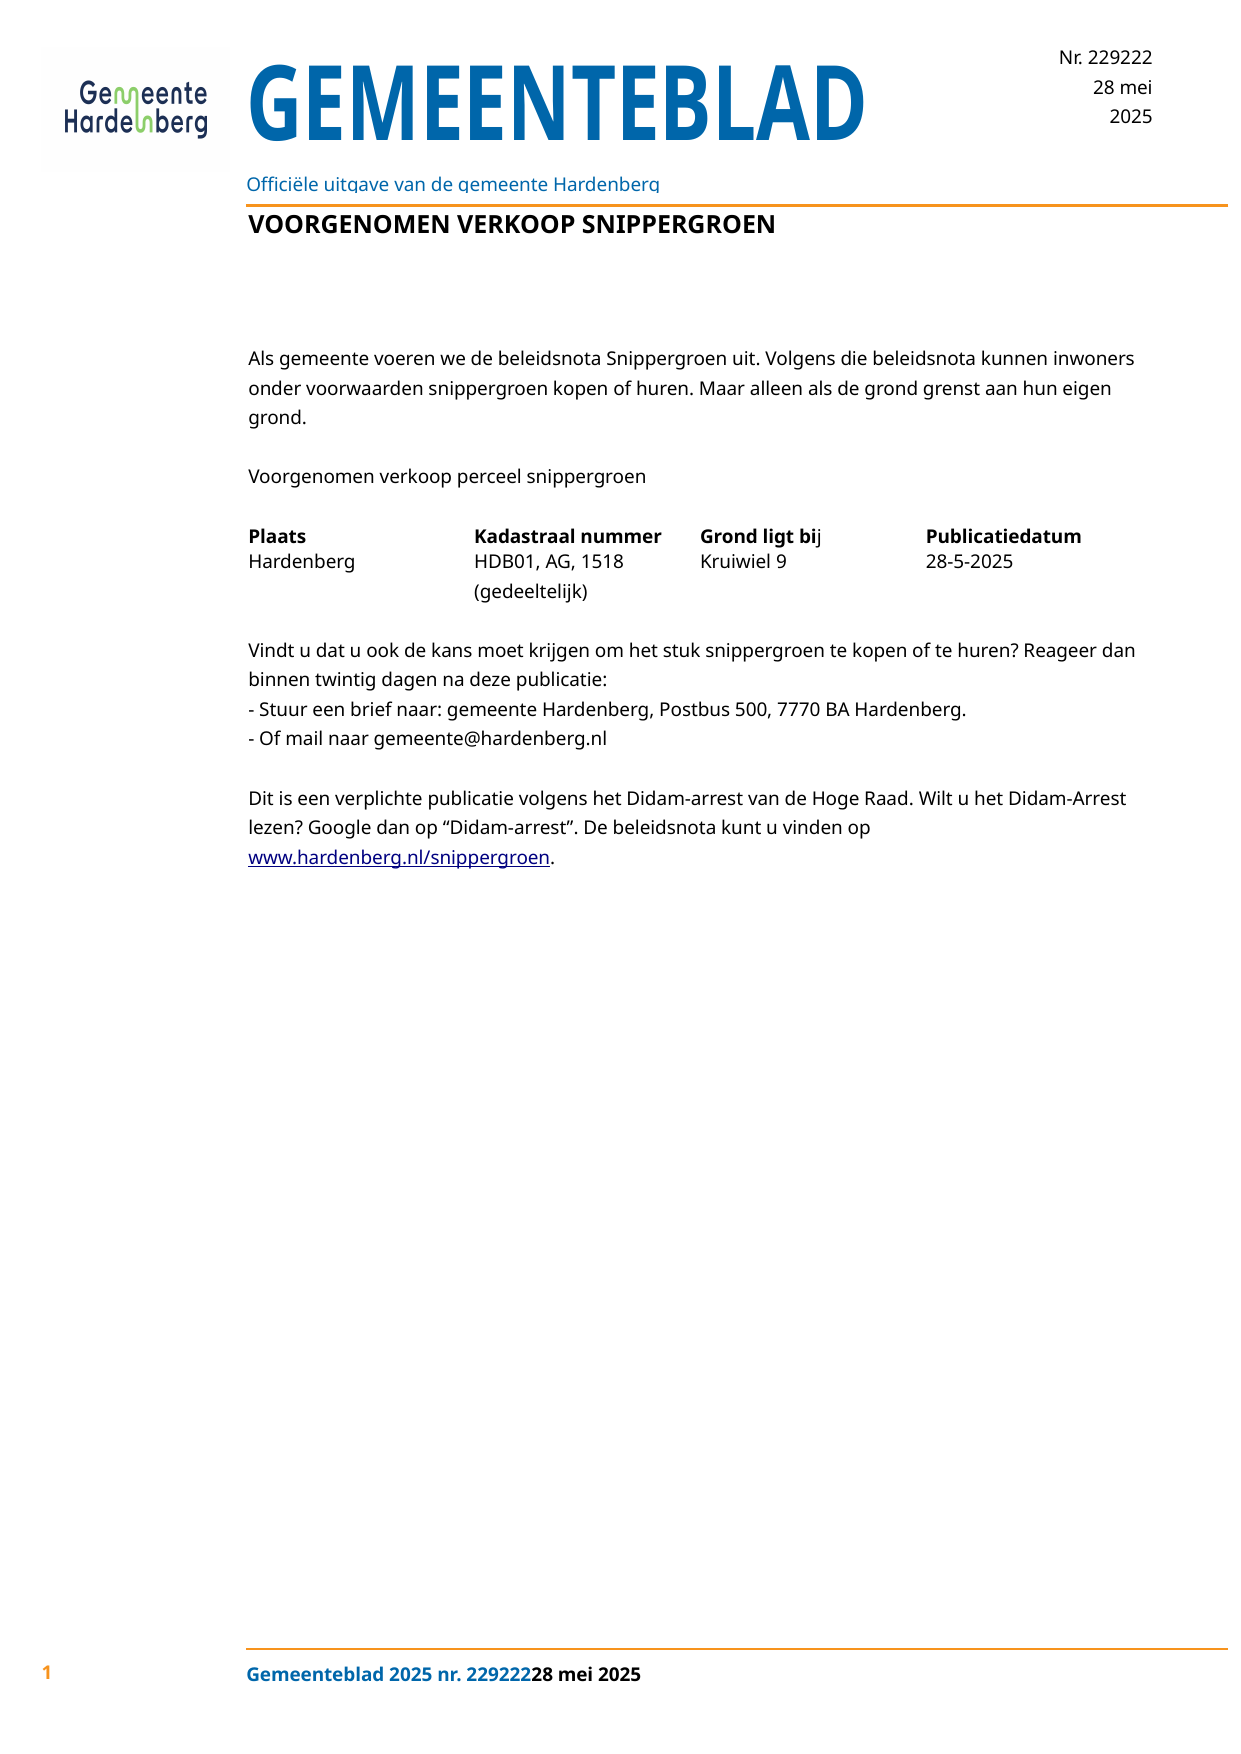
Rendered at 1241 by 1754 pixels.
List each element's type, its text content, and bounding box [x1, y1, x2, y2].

table_header Grond ligt bij [700, 523, 926, 549]
table_header Kadastraal nummer [474, 523, 700, 549]
text - Of mail naar gemeente@hardenberg.nl [248, 726, 1152, 751]
table_cell Kruiwiel 9 [700, 549, 926, 604]
table_cell Hardenberg [248, 549, 474, 604]
text Voorgenomen verkoop perceel snippergroen [248, 464, 1152, 489]
table_cell HDB01, AG, 1518 (gedeeltelijk) [474, 549, 700, 604]
text Vindt u dat u ook de kans moet krijgen om het stuk snippergroen te kopen of te huren? Reageer dan binnen twintig dagen na deze publicatie: [248, 637, 1152, 692]
text VOORGENOMEN VERKOOP SNIPPERGROEN [248, 207, 1152, 241]
table_header Plaats [248, 523, 474, 549]
text - Stuur een brief naar: gemeente Hardenberg, Postbus 500, 7770 BA Hardenberg. [248, 696, 1152, 722]
table_cell 28-5-2025 [926, 549, 1152, 604]
text Als gemeente voeren we de beleidsnota Snippergroen uit. Volgens die beleidsnota kunnen inwoners onder voorwaarden snippergroen kopen of huren. Maar alleen als de grond grenst aan hun eigen grond. [248, 345, 1152, 430]
table_header Publicatiedatum [926, 523, 1152, 549]
picture [41, 47, 231, 172]
text Dit is een verplichte publicatie volgens het Didam-arrest van de Hoge Raad. Wilt u het Didam-Arrest lezen? Google dan op “Didam-arrest”. De beleidsnota kunt u vinden op www.hardenberg.nl/snippergroen. [248, 785, 1152, 869]
